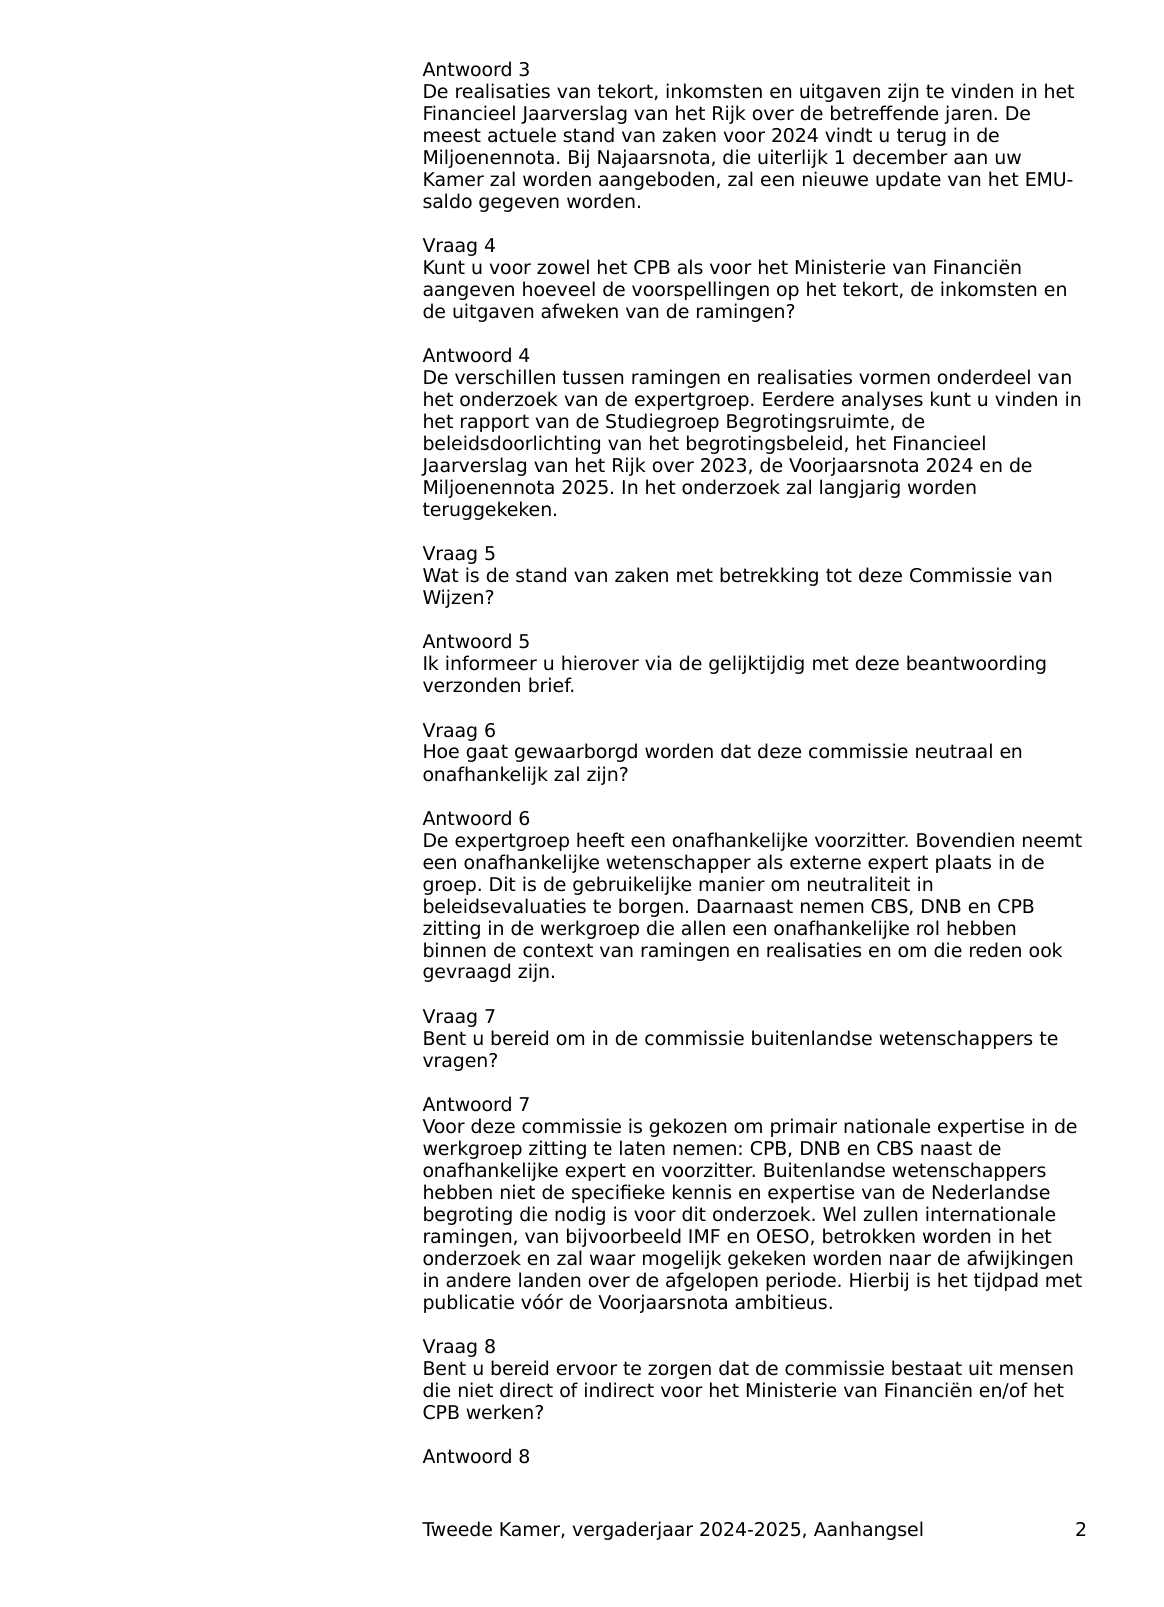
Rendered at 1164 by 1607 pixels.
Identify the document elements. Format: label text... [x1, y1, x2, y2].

text Antwoord 3 [422, 59, 1087, 81]
text Hoe gaat gewaarborgd worden dat deze commissie neutraal en onafhankelijk zal zijn? [422, 741, 1087, 785]
text Bent u bereid ervoor te zorgen dat de commissie bestaat uit mensen die niet direct of indirect voor het Ministerie van Financiën en/of het CPB werken? [422, 1358, 1087, 1424]
text Antwoord 4 [422, 345, 1087, 367]
text Antwoord 7 [422, 1094, 1087, 1116]
text Wat is de stand van zaken met betrekking tot deze Commissie van Wijzen? [422, 565, 1087, 609]
text De realisaties van tekort, inkomsten en uitgaven zijn te vinden in het Financieel Jaarverslag van het Rijk over de betreffende jaren. De meest actuele stand van zaken voor 2024 vindt u terug in de Miljoenennota. Bij Najaarsnota, die uiterlijk 1 december aan uw Kamer zal worden aangeboden, zal een nieuwe update van het EMU-saldo gegeven worden. [422, 81, 1087, 213]
text Antwoord 5 [422, 631, 1087, 653]
text De expertgroep heeft een onafhankelijke voorzitter. Bovendien neemt een onafhankelijke wetenschapper als externe expert plaats in de groep. Dit is de gebruikelijke manier om neutraliteit in beleidsevaluaties te borgen. Daarnaast nemen CBS, DNB en CPB zitting in de werkgroep die allen een onafhankelijke rol hebben binnen de context van ramingen en realisaties en om die reden ook gevraagd zijn. [422, 829, 1087, 983]
text Vraag 4 [422, 235, 1087, 257]
text Voor deze commissie is gekozen om primair nationale expertise in de werkgroep zitting te laten nemen: CPB, DNB en CBS naast de onafhankelijke expert en voorzitter. Buitenlandse wetenschappers hebben niet de specifieke kennis en expertise van de Nederlandse begroting die nodig is voor dit onderzoek. Wel zullen internationale ramingen, van bijvoorbeeld IMF en OESO, betrokken worden in het onderzoek en zal waar mogelijk gekeken worden naar de afwijkingen in andere landen over de afgelopen periode. Hierbij is het tijdpad met publicatie vóór de Voorjaarsnota ambitieus. [422, 1116, 1087, 1313]
text De verschillen tussen ramingen en realisaties vormen onderdeel van het onderzoek van de expertgroep. Eerdere analyses kunt u vinden in het rapport van de Studiegroep Begrotingsruimte, de beleidsdoorlichting van het begrotingsbeleid, het Financieel Jaarverslag van het Rijk over 2023, de Voorjaarsnota 2024 en de Miljoenennota 2025. In het onderzoek zal langjarig worden teruggekeken. [422, 367, 1087, 521]
text Antwoord 8 [422, 1446, 1087, 1468]
text Kunt u voor zowel het CPB als voor het Ministerie van Financiën aangeven hoeveel de voorspellingen op het tekort, de inkomsten en de uitgaven afweken van de ramingen? [422, 257, 1087, 323]
text Vraag 5 [422, 543, 1087, 565]
text Vraag 6 [422, 719, 1087, 741]
text Vraag 7 [422, 1006, 1087, 1028]
text Antwoord 6 [422, 808, 1087, 829]
text Ik informeer u hierover via de gelijktijdig met deze beantwoording verzonden brief. [422, 653, 1087, 697]
text Bent u bereid om in de commissie buitenlandse wetenschappers te vragen? [422, 1028, 1087, 1072]
text Vraag 8 [422, 1336, 1087, 1358]
